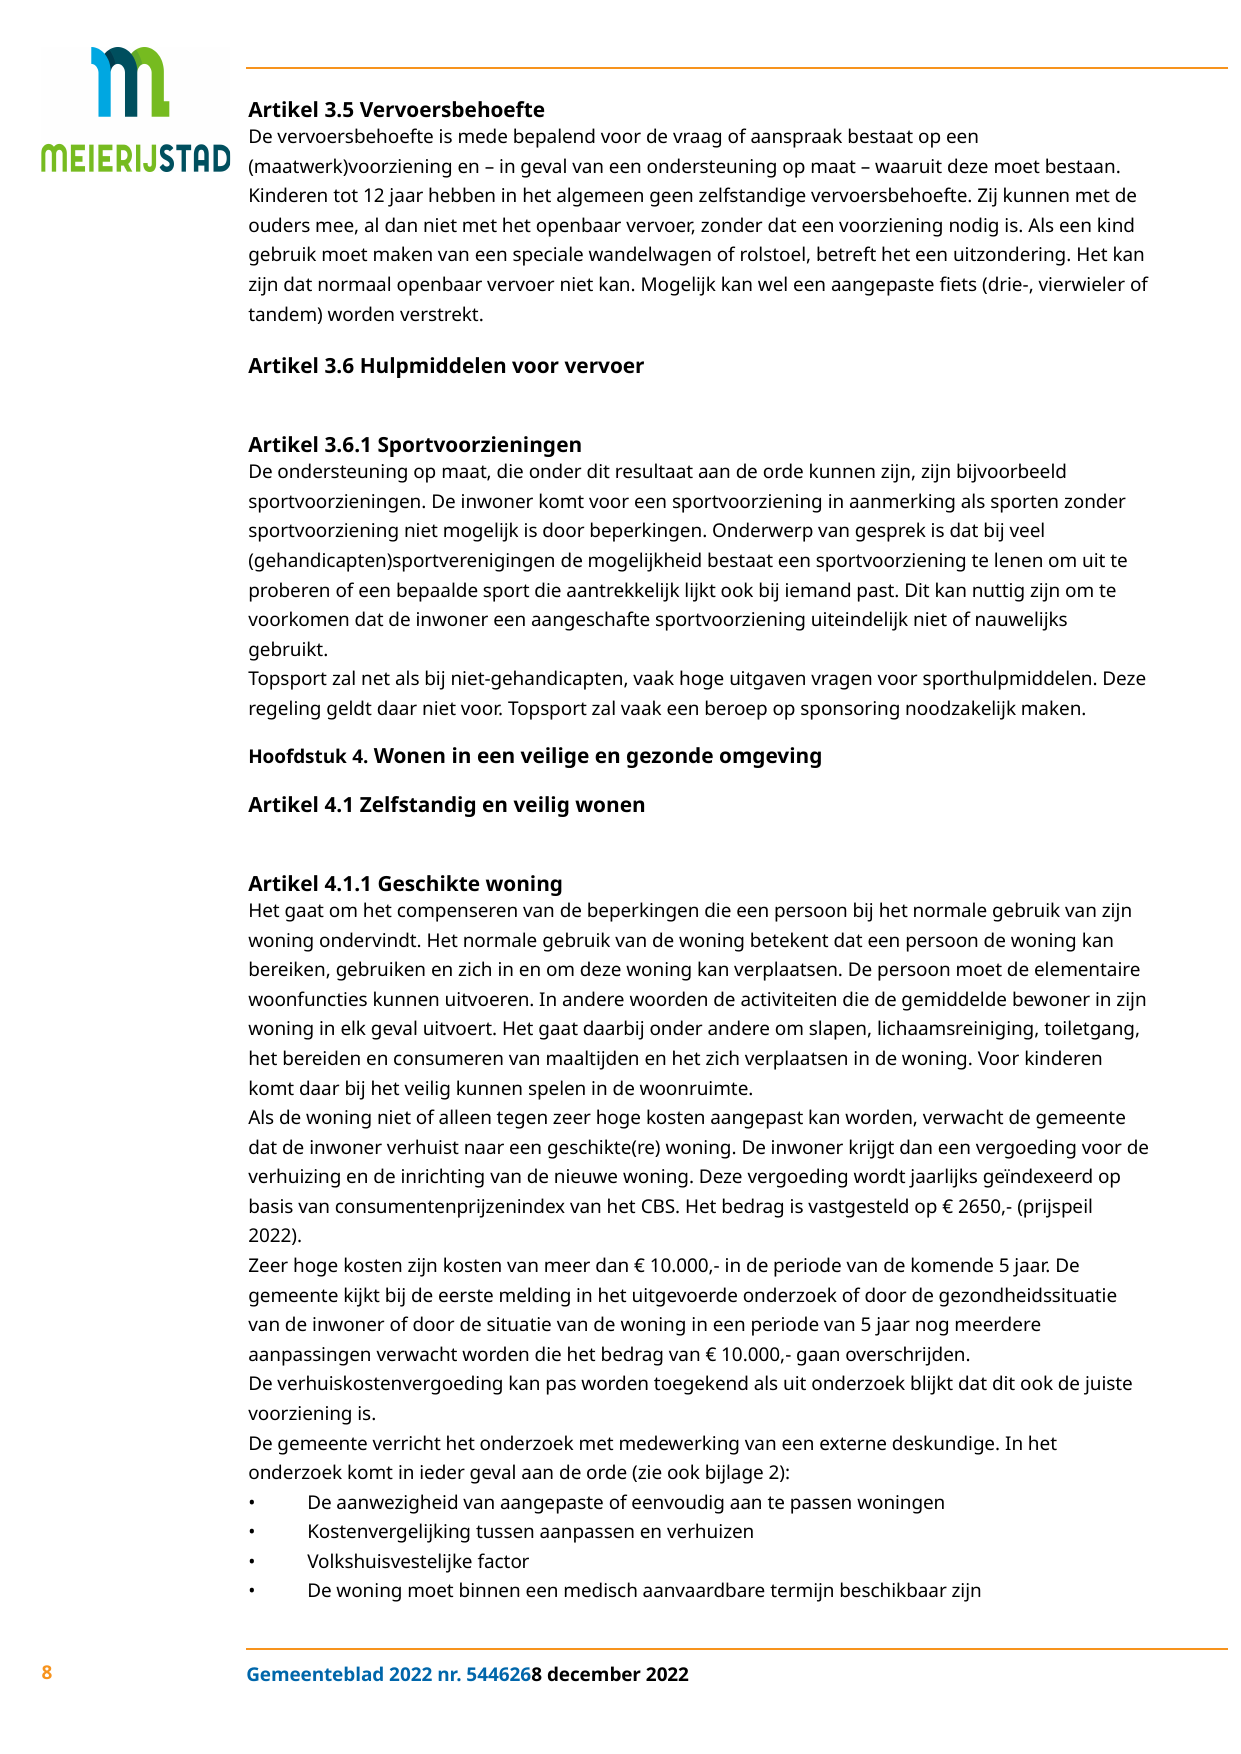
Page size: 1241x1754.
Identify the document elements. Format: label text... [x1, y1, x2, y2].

picture [41, 47, 231, 172]
text Topsport zal net als bij niet-gehandicapten, vaak hoge uitgaven vragen voor sporthulpmiddelen. Deze regeling geldt daar niet voor. Topsport zal vaak een beroep op sponsoring noodzakelijk maken. [248, 666, 1152, 721]
text Kinderen tot 12 jaar hebben in het algemeen geen zelfstandige vervoersbehoefte. Zij kunnen met de ouders mee, al dan niet met het openbaar vervoer, zonder dat een voorziening nodig is. Als een kind gebruik moet maken van een speciale wandelwagen of rolstoel, betreft het een uitzondering. Het kan zijn dat normaal openbaar vervoer niet kan. Mogelijk kan wel een aangepaste fiets (drie-, vierwieler of tandem) worden verstrekt. [248, 182, 1152, 326]
text Artikel 4.1 Zelfstandig en veilig wonen [248, 790, 1152, 818]
text Het gaat om het compenseren van de beperkingen die een persoon bij het normale gebruik van zijn woning ondervindt. Het normale gebruik van de woning betekent dat een persoon de woning kan bereiken, gebruiken en zich in en om deze woning kan verplaatsen. De persoon moet de elementaire woonfuncties kunnen uitvoeren. In andere woorden de activiteiten die de gemiddelde bewoner in zijn woning in elk geval uitvoert. Het gaat daarbij onder andere om slapen, lichaamsreiniging, toiletgang, het bereiden en consumeren van maaltijden en het zich verplaatsen in de woning. Voor kinderen komt daar bij het veilig kunnen spelen in de woonruimte. [248, 897, 1152, 1101]
list De woning moet binnen een medisch aanvaardbare termijn beschikbaar zijn [248, 1578, 1152, 1603]
list Volkshuisvestelijke factor [248, 1548, 1152, 1574]
text Hoofdstuk 4. Wonen in een veilige en gezonde omgeving [248, 741, 1152, 769]
text De gemeente verricht het onderzoek met medewerking van een externe deskundige. In het onderzoek komt in ieder geval aan de orde (zie ook bijlage 2): [248, 1430, 1152, 1485]
text Artikel 3.6.1 Sportvoorzieningen [248, 430, 1152, 458]
text Zeer hoge kosten zijn kosten van meer dan € 10.000,- in de periode van de komende 5 jaar. De gemeente kijkt bij de eerste melding in het uitgevoerde onderzoek of door de gezondheidssituatie van de inwoner of door de situatie van de woning in een periode van 5 jaar nog meerdere aanpassingen verwacht worden die het bedrag van € 10.000,- gaan overschrijden. [248, 1252, 1152, 1367]
text Artikel 4.1.1 Geschikte woning [248, 869, 1152, 897]
text De verhuiskostenvergoeding kan pas worden toegekend als uit onderzoek blijkt dat dit ook de juiste voorziening is. [248, 1371, 1152, 1426]
text De vervoersbehoefte is mede bepalend voor de vraag of aanspraak bestaat op een (maatwerk)voorziening en – in geval van een ondersteuning op maat – waaruit deze moet bestaan. [248, 123, 1152, 178]
text De ondersteuning op maat, die onder dit resultaat aan de orde kunnen zijn, zijn bijvoorbeeld sportvoorzieningen. De inwoner komt voor een sportvoorziening in aanmerking als sporten zonder sportvoorziening niet mogelijk is door beperkingen. Onderwerp van gesprek is dat bij veel (gehandicapten)sportverenigingen de mogelijkheid bestaat een sportvoorziening te lenen om uit te proberen of een bepaalde sport die aantrekkelijk lijkt ook bij iemand past. Dit kan nuttig zijn om te voorkomen dat de inwoner een aangeschafte sportvoorziening uiteindelijk niet of nauwelijks gebruikt. [248, 458, 1152, 662]
text Artikel 3.6 Hulpmiddelen voor vervoer [248, 351, 1152, 379]
text Als de woning niet of alleen tegen zeer hoge kosten aangepast kan worden, verwacht de gemeente dat de inwoner verhuist naar een geschikte(re) woning. De inwoner krijgt dan een vergoeding voor de verhuizing en de inrichting van de nieuwe woning. Deze vergoeding wordt jaarlijks geïndexeerd op basis van consumentenprijzenindex van het CBS. Het bedrag is vastgesteld op € 2650,- (prijspeil 2022). [248, 1104, 1152, 1248]
list De aanwezigheid van aangepaste of eenvoudig aan te passen woningen [248, 1489, 1152, 1515]
list Kostenvergelijking tussen aanpassen en verhuizen [248, 1518, 1152, 1544]
text Artikel 3.5 Vervoersbehoefte [248, 95, 1152, 123]
